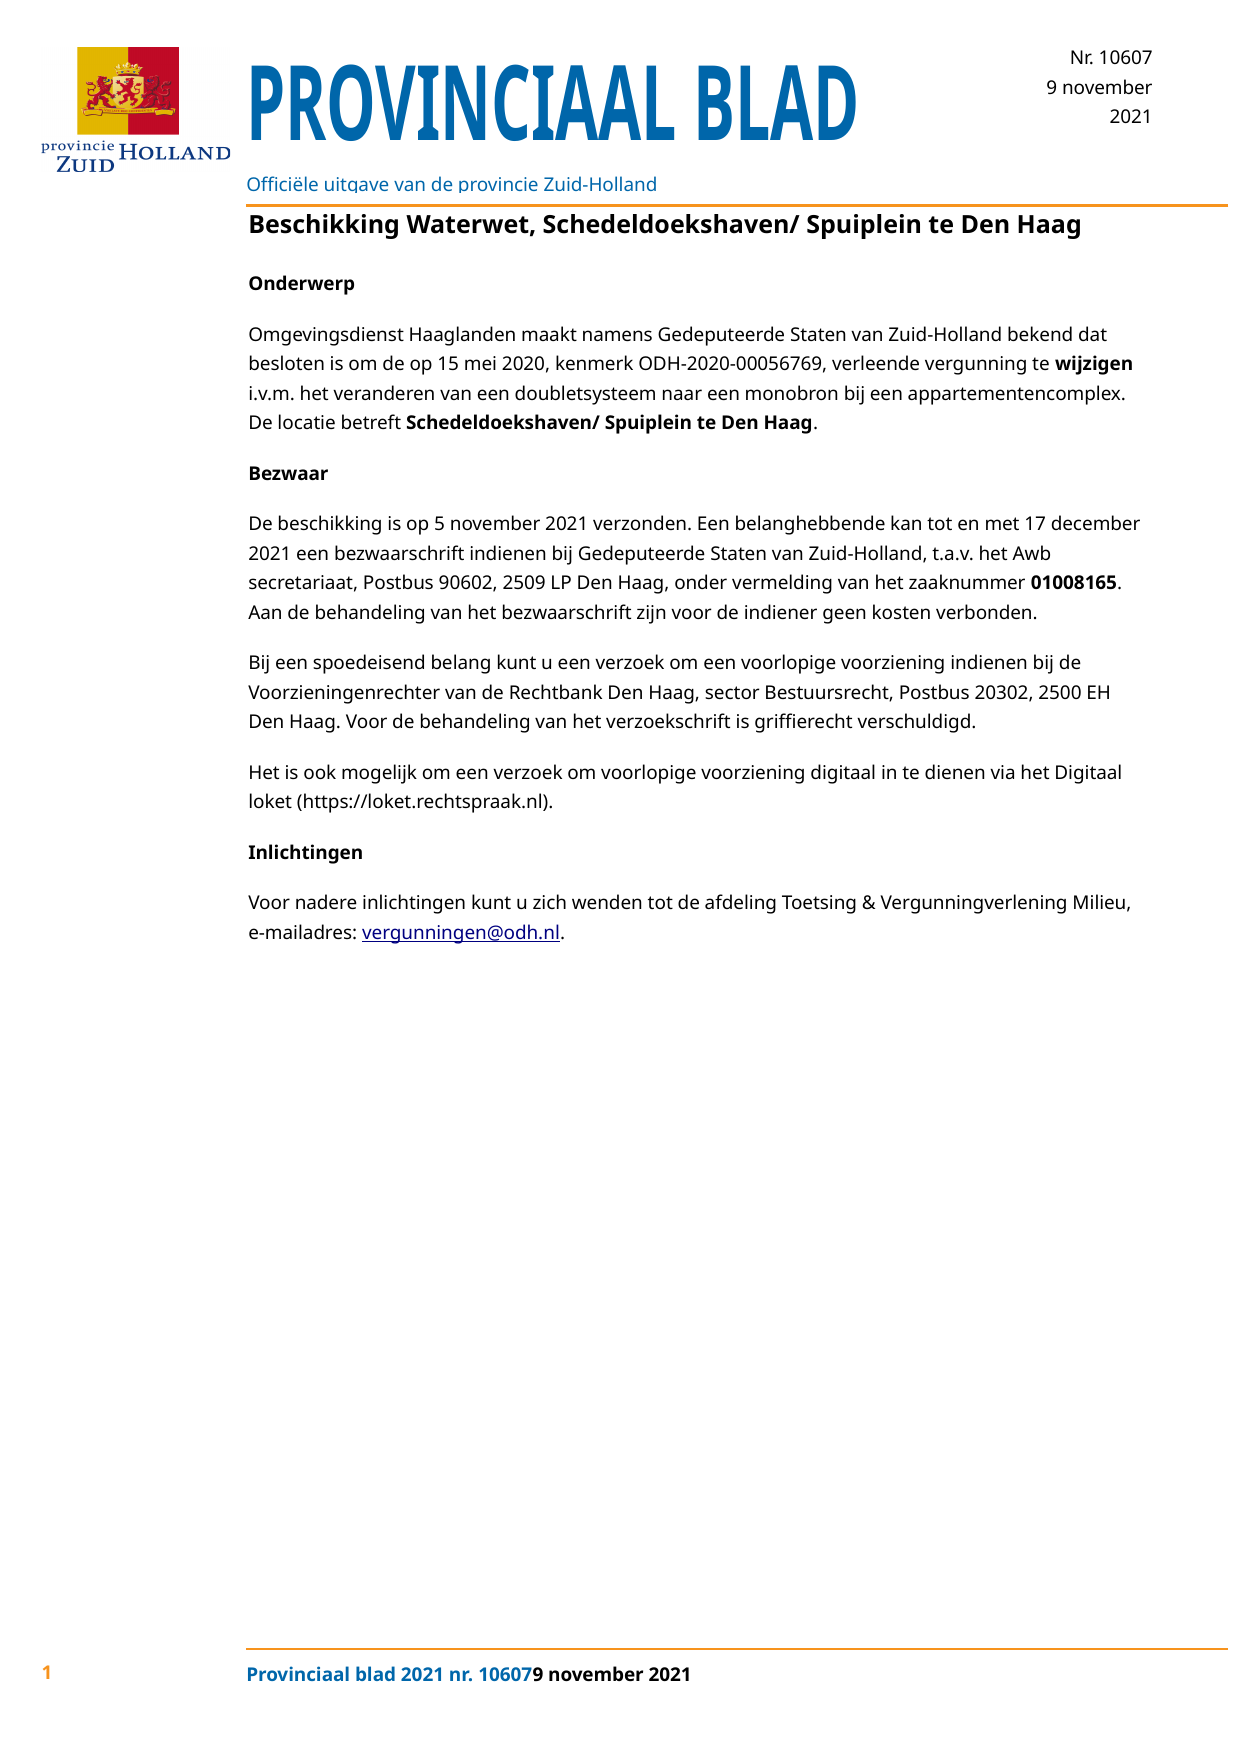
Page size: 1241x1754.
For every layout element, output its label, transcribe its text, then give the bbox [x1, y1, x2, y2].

text Omgevingsdienst Haaglanden maakt namens Gedeputeerde Staten van Zuid-Holland bekend dat besloten is om de op 15 mei 2020, kenmerk ODH-2020-00056769, verleende vergunning te wijzigen i.v.m. het veranderen van een doubletsysteem naar een monobron bij een appartementencomplex. De locatie betreft Schedeldoekshaven/ Spuiplein te Den Haag. [248, 321, 1152, 435]
picture [41, 47, 231, 172]
text De beschikking is op 5 november 2021 verzonden. Een belanghebbende kan tot en met 17 december 2021 een bezwaarschrift indienen bij Gedeputeerde Staten van Zuid-Holland, t.a.v. het Awb secretariaat, Postbus 90602, 2509 LP Den Haag, onder vermelding van het zaaknummer 01008165. Aan de behandeling van het bezwaarschrift zijn voor de indiener geen kosten verbonden. [248, 510, 1152, 625]
text Inlichtingen [248, 839, 1152, 865]
text Beschikking Waterwet, Schedeldoekshaven/ Spuiplein te Den Haag [248, 207, 1152, 241]
text Bij een spoedeisend belang kunt u een verzoek om een voorlopige voorziening indienen bij de Voorzieningenrechter van de Rechtbank Den Haag, sector Bestuursrecht, Postbus 20302, 2500 EH Den Haag. Voor de behandeling van het verzoekschrift is griffierecht verschuldigd. [248, 649, 1152, 734]
text Bezwaar [248, 460, 1152, 486]
text Voor nadere inlichtingen kunt u zich wenden tot de afdeling Toetsing & Vergunningverlening Milieu, e-mailadres: vergunningen@odh.nl. [248, 889, 1152, 945]
text Onderwerp [248, 270, 1152, 296]
text Het is ook mogelijk om een verzoek om voorlopige voorziening digitaal in te dienen via het Digitaal loket (https://loket.rechtspraak.nl). [248, 759, 1152, 814]
